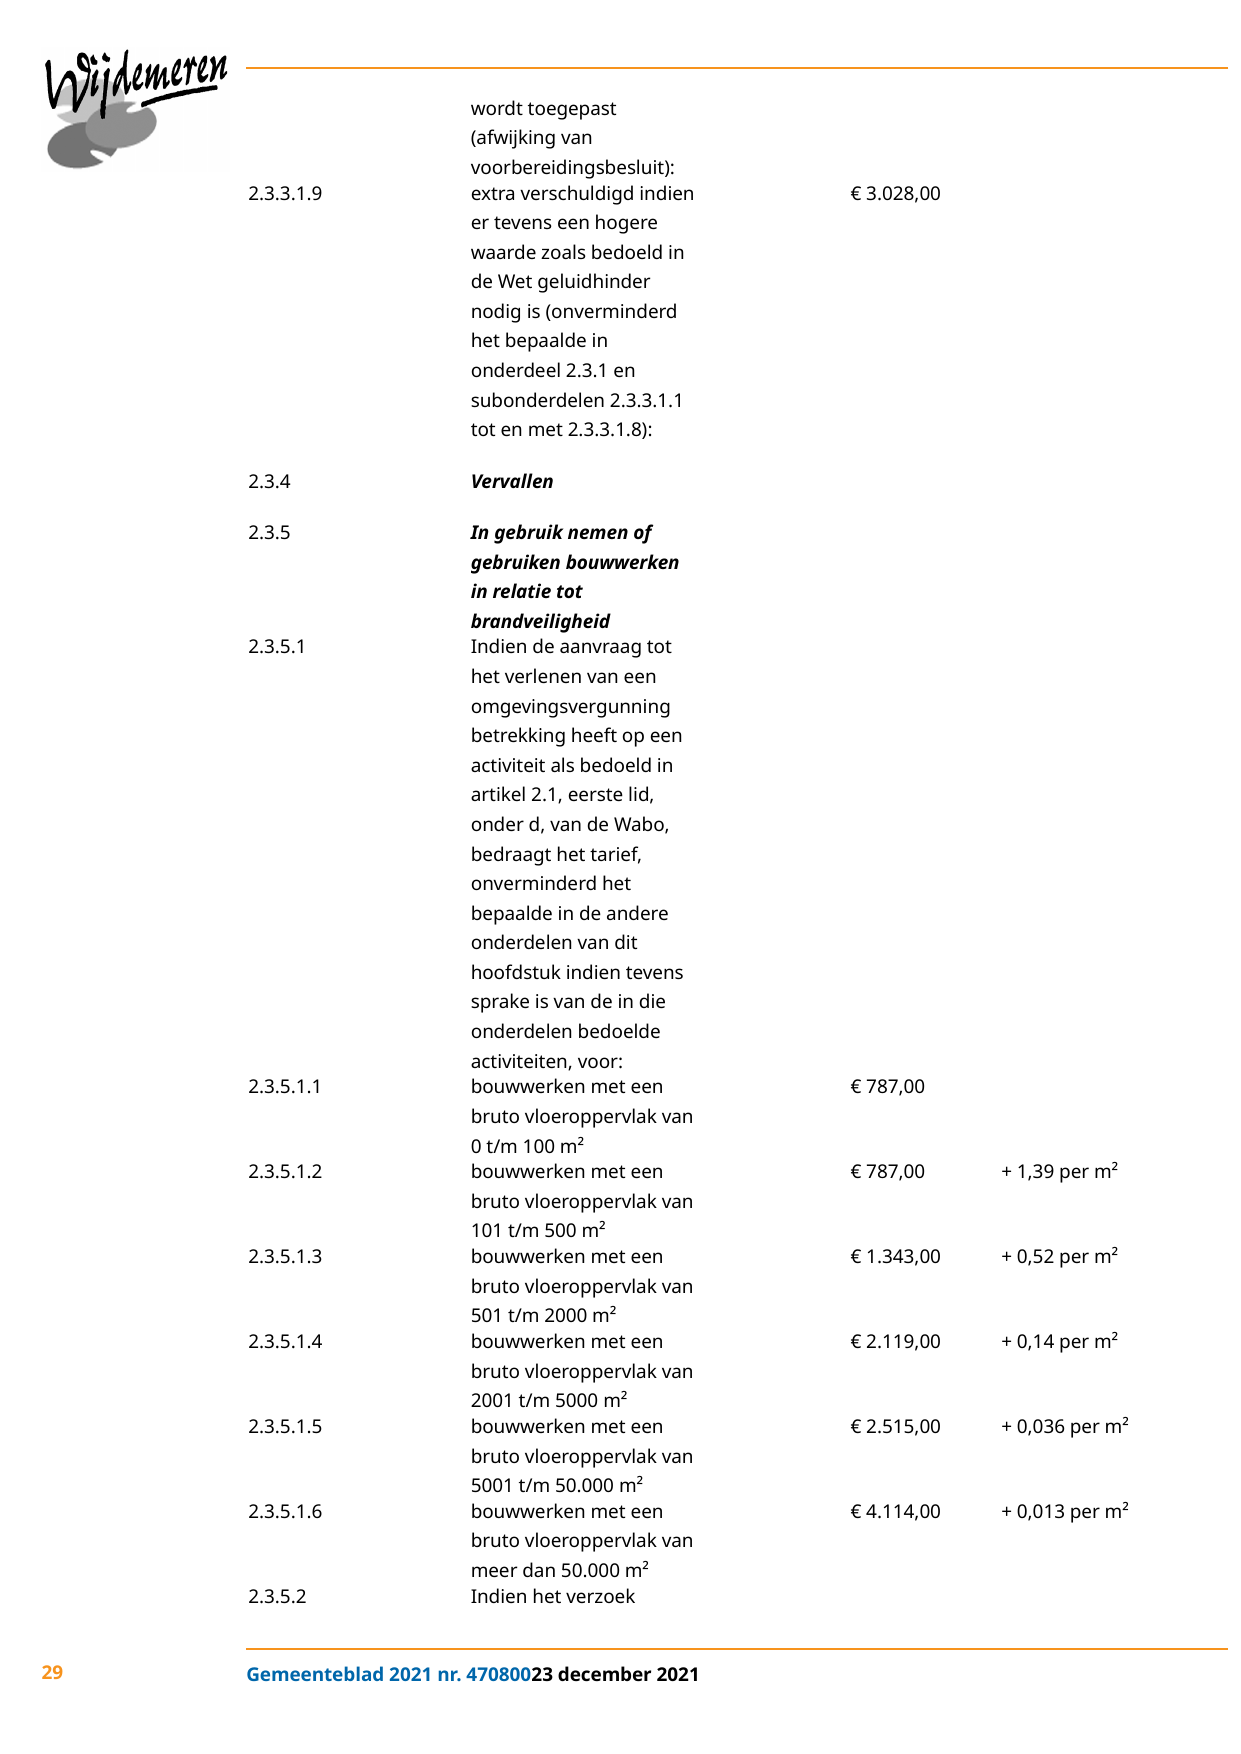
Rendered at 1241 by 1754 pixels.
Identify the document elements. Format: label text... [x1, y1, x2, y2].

table_cell [471, 494, 700, 519]
table_cell [850, 468, 1001, 493]
table_cell [1001, 1074, 1152, 1158]
table_cell 2.3.5.1.1 [248, 1074, 471, 1158]
table_cell [700, 1159, 850, 1243]
table_cell € 2.119,00 [850, 1328, 1001, 1413]
table_cell bouwwerken met een bruto vloeroppervlak van 2001 t/m 5000 m² [471, 1328, 700, 1413]
table_cell [1001, 468, 1152, 493]
table_cell € 1.343,00 [850, 1244, 1001, 1328]
table_cell [700, 634, 850, 1074]
table_cell [471, 442, 700, 468]
table_cell [700, 95, 850, 180]
table_cell In gebruik nemen of gebruiken bouwwerken in relatie tot brandveiligheid [471, 519, 700, 634]
table_cell [1001, 95, 1152, 180]
table_cell Vervallen [471, 468, 700, 493]
table_cell € 3.028,00 [850, 180, 1001, 442]
table_cell [850, 519, 1001, 634]
table_cell [700, 1498, 850, 1583]
table_cell 2.3.5 [248, 519, 471, 634]
table_cell 2.3.5.1.2 [248, 1159, 471, 1243]
table_cell [850, 634, 1001, 1074]
table_cell [700, 1244, 850, 1328]
table_cell [700, 180, 850, 442]
table_cell 2.3.5.1.3 [248, 1244, 471, 1328]
table_cell [1001, 442, 1152, 468]
table_cell [1001, 634, 1152, 1074]
table_cell [700, 1583, 850, 1609]
table_cell bouwwerken met een bruto vloeroppervlak van 101 t/m 500 m² [471, 1159, 700, 1243]
table_cell [700, 1328, 850, 1413]
table_cell [1001, 494, 1152, 519]
table_cell [850, 494, 1001, 519]
table_cell Indien het verzoek [471, 1583, 700, 1609]
table_cell 2.3.3.1.9 [248, 180, 471, 442]
table_cell [850, 442, 1001, 468]
table_cell 2.3.5.1.4 [248, 1328, 471, 1413]
table_cell + 0,036 per m² [1001, 1413, 1152, 1498]
table_cell [700, 1413, 850, 1498]
table_cell + 0,52 per m² [1001, 1244, 1152, 1328]
table_cell [248, 442, 471, 468]
table_cell [248, 494, 471, 519]
table_cell € 787,00 [850, 1074, 1001, 1158]
table_cell [700, 494, 850, 519]
table_cell 2.3.5.2 [248, 1583, 471, 1609]
table_cell 2.3.4 [248, 468, 471, 493]
table_cell bouwwerken met een bruto vloeroppervlak van 5001 t/m 50.000 m² [471, 1413, 700, 1498]
table_cell [1001, 519, 1152, 634]
table_cell € 2.515,00 [850, 1413, 1001, 1498]
table_cell [248, 95, 471, 180]
table_cell € 4.114,00 [850, 1498, 1001, 1583]
table_cell + 0,14 per m² [1001, 1328, 1152, 1413]
table_cell bouwwerken met een bruto vloeroppervlak van meer dan 50.000 m² [471, 1498, 700, 1583]
table_cell [1001, 180, 1152, 442]
table_cell [850, 95, 1001, 180]
table_cell + 1,39 per m² [1001, 1159, 1152, 1243]
table_cell Indien de aanvraag tot het verlenen van een omgevingsvergunning betrekking heeft op een activiteit als bedoeld in artikel 2.1, eerste lid, onder d, van de Wabo, bedraagt het tarief, onverminderd het bepaalde in de andere onderdelen van dit hoofdstuk indien tevens sprake is van de in die onderdelen bedoelde activiteiten, voor: [471, 634, 700, 1074]
table_cell 2.3.5.1 [248, 634, 471, 1074]
table_cell bouwwerken met een bruto vloeroppervlak van 501 t/m 2000 m² [471, 1244, 700, 1328]
table_cell [700, 519, 850, 634]
table_cell [850, 1583, 1001, 1609]
picture [41, 47, 231, 172]
table_cell [700, 442, 850, 468]
table_cell + 0,013 per m² [1001, 1498, 1152, 1583]
table_cell [700, 1074, 850, 1158]
table_cell 2.3.5.1.5 [248, 1413, 471, 1498]
table_cell extra verschuldigd indien er tevens een hogere waarde zoals bedoeld in de Wet geluidhinder nodig is (onverminderd het bepaalde in onderdeel 2.3.1 en subonderdelen 2.3.3.1.1 tot en met 2.3.3.1.8): [471, 180, 700, 442]
table_cell bouwwerken met een bruto vloeroppervlak van 0 t/m 100 m² [471, 1074, 700, 1158]
table_cell 2.3.5.1.6 [248, 1498, 471, 1583]
table_cell [1001, 1583, 1152, 1609]
table_cell € 787,00 [850, 1159, 1001, 1243]
table_cell [700, 468, 850, 493]
table_cell wordt toegepast (afwijking van voorbereidingsbesluit): [471, 95, 700, 180]
